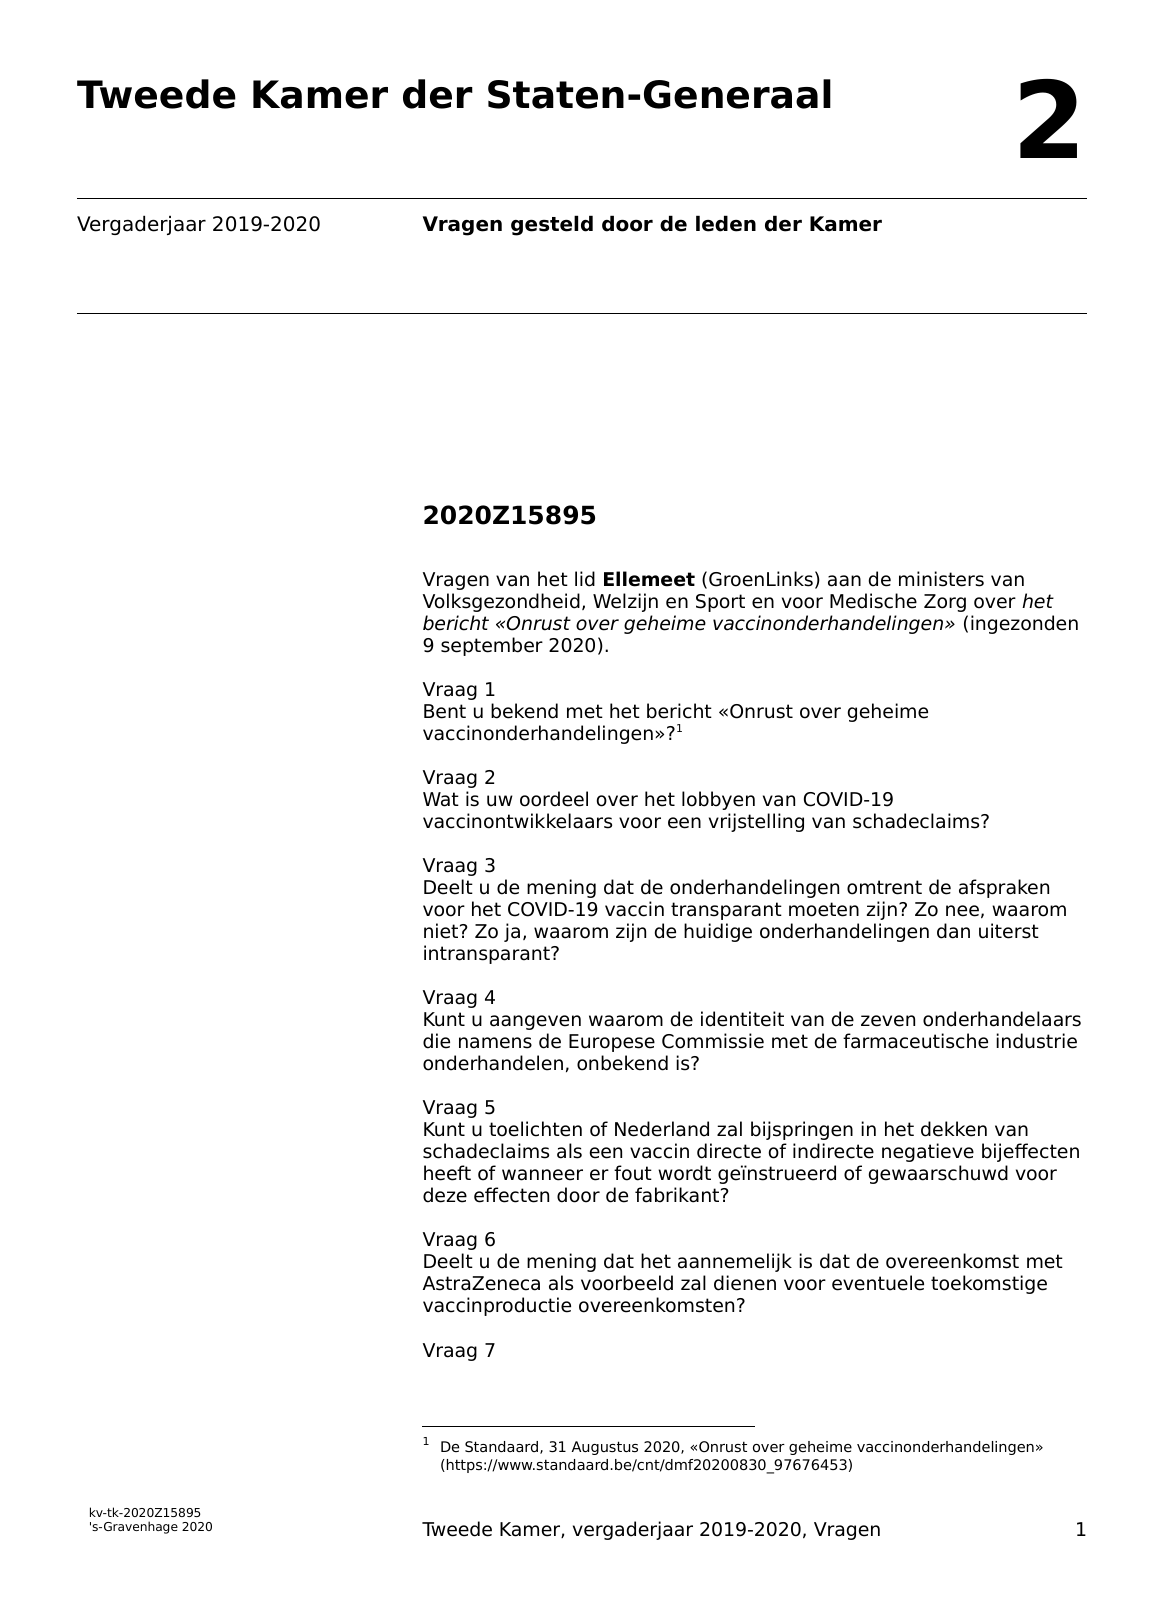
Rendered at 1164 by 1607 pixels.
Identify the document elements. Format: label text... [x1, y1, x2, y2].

text 's-Gravenhage 2020 [88, 1520, 323, 1534]
text Deelt u de mening dat het aannemelijk is dat de overeenkomst met AstraZeneca als voorbeeld zal dienen voor eventuele toekomstige vaccinproductie overeenkomsten? [422, 1251, 1087, 1317]
text Wat is uw oordeel over het lobbyen van COVID-19 vaccinontwikkelaars voor een vrijstelling van schadeclaims? [422, 789, 1087, 833]
text Vraag 6 [422, 1229, 1087, 1251]
table_cell Vragen gesteld door de leden der Kamer [422, 199, 1087, 313]
text kv-tk-2020Z15895 [88, 1506, 323, 1520]
table_cell Vergaderjaar 2019-2020 [77, 199, 422, 313]
table_header Tweede Kamer der Staten-Generaal [77, 59, 886, 198]
text Vraag 7 [422, 1339, 1087, 1361]
text Kunt u toelichten of Nederland zal bijspringen in het dekken van schadeclaims als een vaccin directe of indirecte negatieve bijeffecten heeft of wanneer er fout wordt geïnstrueerd of gewaarschuwd voor deze effecten door de fabrikant? [422, 1119, 1087, 1207]
text Bent u bekend met het bericht «Onrust over geheime vaccinonderhandelingen»? [422, 701, 1087, 745]
text Vraag 2 [422, 767, 1087, 789]
text Vraag 3 [422, 855, 1087, 877]
text 2020Z15895 [422, 501, 1087, 531]
text De Standaard, 31 Augustus 2020, «Onrust over geheime vaccinonderhandelingen» (https://www.standaard.be/cnt/dmf20200830_97676453) [422, 1435, 1087, 1474]
table_header 2 [886, 59, 1087, 198]
text Vraag 5 [422, 1097, 1087, 1119]
text Deelt u de mening dat de onderhandelingen omtrent de afspraken voor het COVID-19 vaccin transparant moeten zijn? Zo nee, waarom niet? Zo ja, waarom zijn de huidige onderhandelingen dan uiterst intransparant? [422, 877, 1087, 965]
text Vragen van het lid Ellemeet (GroenLinks) aan de ministers van Volksgezondheid, Welzijn en Sport en voor Medische Zorg over het bericht «Onrust over geheime vaccinonderhandelingen» (ingezonden 9 september 2020). [422, 569, 1087, 657]
text Vraag 4 [422, 987, 1087, 1009]
text Kunt u aangeven waarom de identiteit van de zeven onderhandelaars die namens de Europese Commissie met de farmaceutische industrie onderhandelen, onbekend is? [422, 1009, 1087, 1075]
text Vraag 1 [422, 679, 1087, 701]
